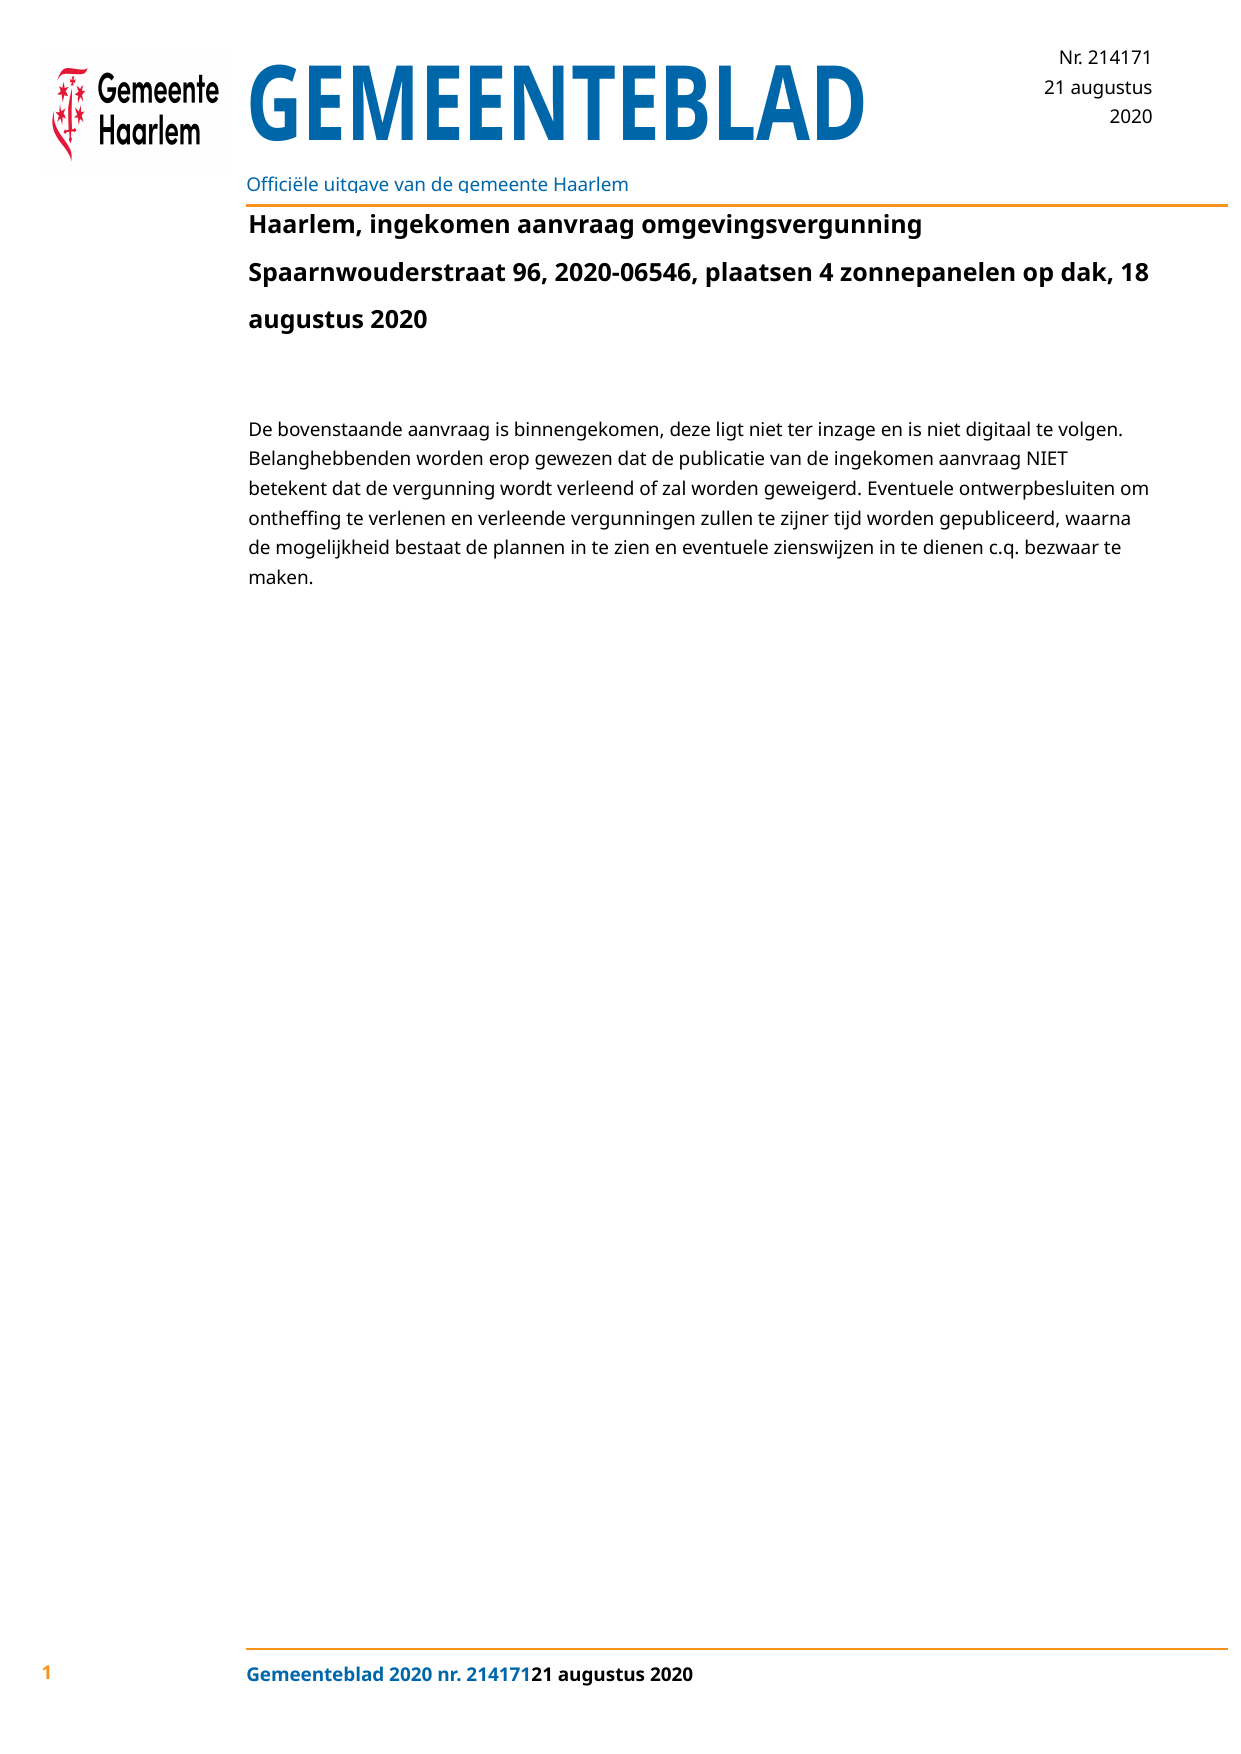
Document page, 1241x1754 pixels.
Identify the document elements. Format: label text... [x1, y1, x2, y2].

text De bovenstaande aanvraag is binnengekomen, deze ligt niet ter inzage en is niet digitaal te volgen. Belanghebbenden worden erop gewezen dat de publicatie van de ingekomen aanvraag NIET betekent dat de vergunning wordt verleend of zal worden geweigerd. Eventuele ontwerpbesluiten om ontheffing te verlenen en verleende vergunningen zullen te zijner tijd worden gepubliceerd, waarna de mogelijkheid bestaat de plannen in te zien en eventuele zienswijzen in te dienen c.q. bezwaar te maken. [248, 416, 1152, 589]
text Haarlem, ingekomen aanvraag omgevingsvergunning Spaarnwouderstraat 96, 2020-06546, plaatsen 4 zonnepanelen op dak, 18 augustus 2020 [248, 207, 1152, 336]
picture [41, 47, 231, 172]
